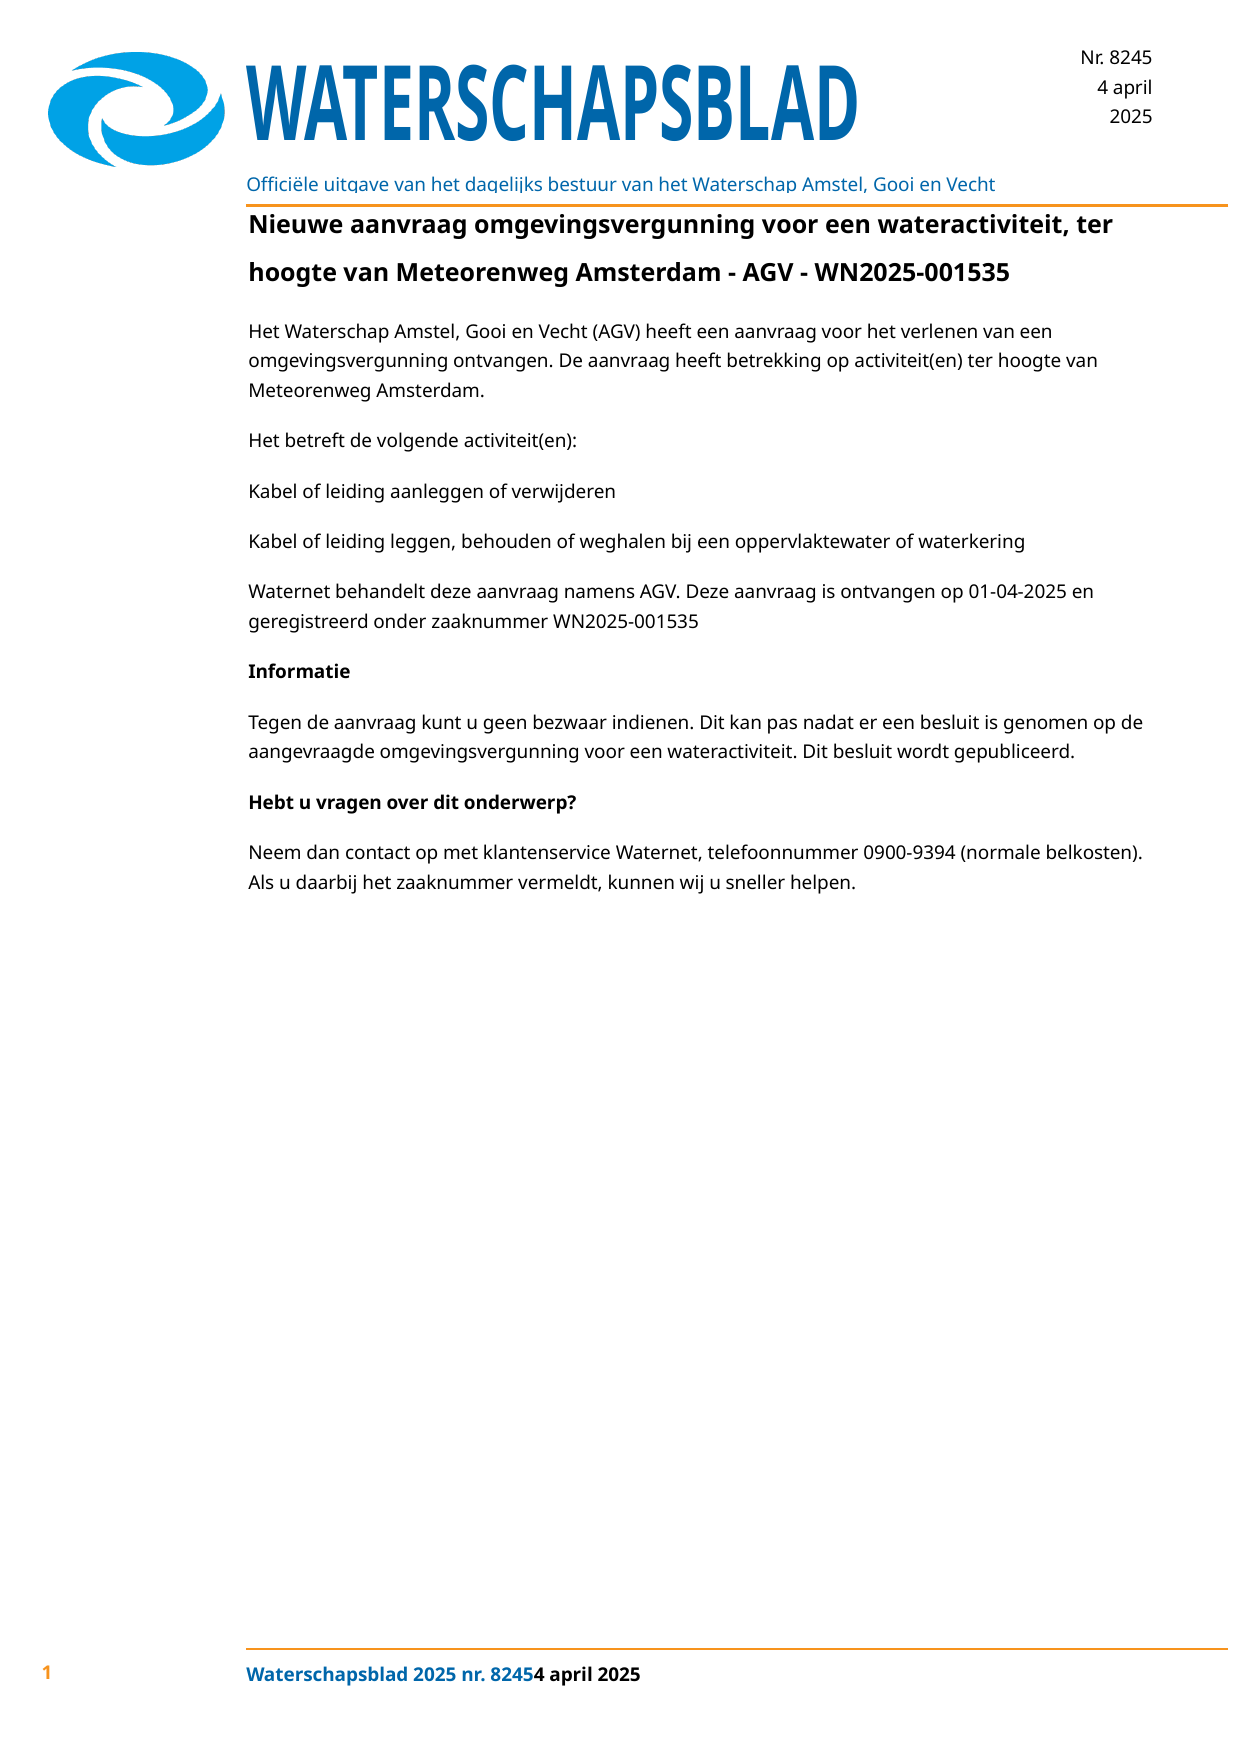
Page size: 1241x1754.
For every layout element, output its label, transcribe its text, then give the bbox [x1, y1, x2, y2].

text Hebt u vragen over dit onderwerp? [248, 789, 1152, 815]
text Informatie [248, 659, 1152, 684]
text Kabel of leiding leggen, behouden of weghalen bij een oppervlaktewater of waterkering [248, 528, 1152, 554]
text Het betreft de volgende activiteit(en): [248, 427, 1152, 453]
text Tegen de aanvraag kunt u geen bezwaar indienen. Dit kan pas nadat er een besluit is genomen op de aangevraagde omgevingsvergunning voor een wateractiviteit. Dit besluit wordt gepubliceerd. [248, 709, 1152, 764]
text Waternet behandelt deze aanvraag namens AGV. Deze aanvraag is ontvangen op 01-04-2025 en geregistreerd onder zaaknummer WN2025-001535 [248, 579, 1152, 634]
picture [41, 47, 231, 172]
text Neem dan contact op met klantenservice Waternet, telefoonnummer 0900-9394 (normale belkosten). Als u daarbij het zaaknummer vermeldt, kunnen wij u sneller helpen. [248, 839, 1152, 895]
text Het Waterschap Amstel, Gooi en Vecht (AGV) heeft een aanvraag voor het verlenen van een omgevingsvergunning ontvangen. De aanvraag heeft betrekking op activiteit(en) ter hoogte van Meteorenweg Amsterdam. [248, 318, 1152, 403]
text Kabel of leiding aanleggen of verwijderen [248, 478, 1152, 504]
text Nieuwe aanvraag omgevingsvergunning voor een wateractiviteit, ter hoogte van Meteorenweg Amsterdam - AGV - WN2025-001535 [248, 207, 1152, 288]
